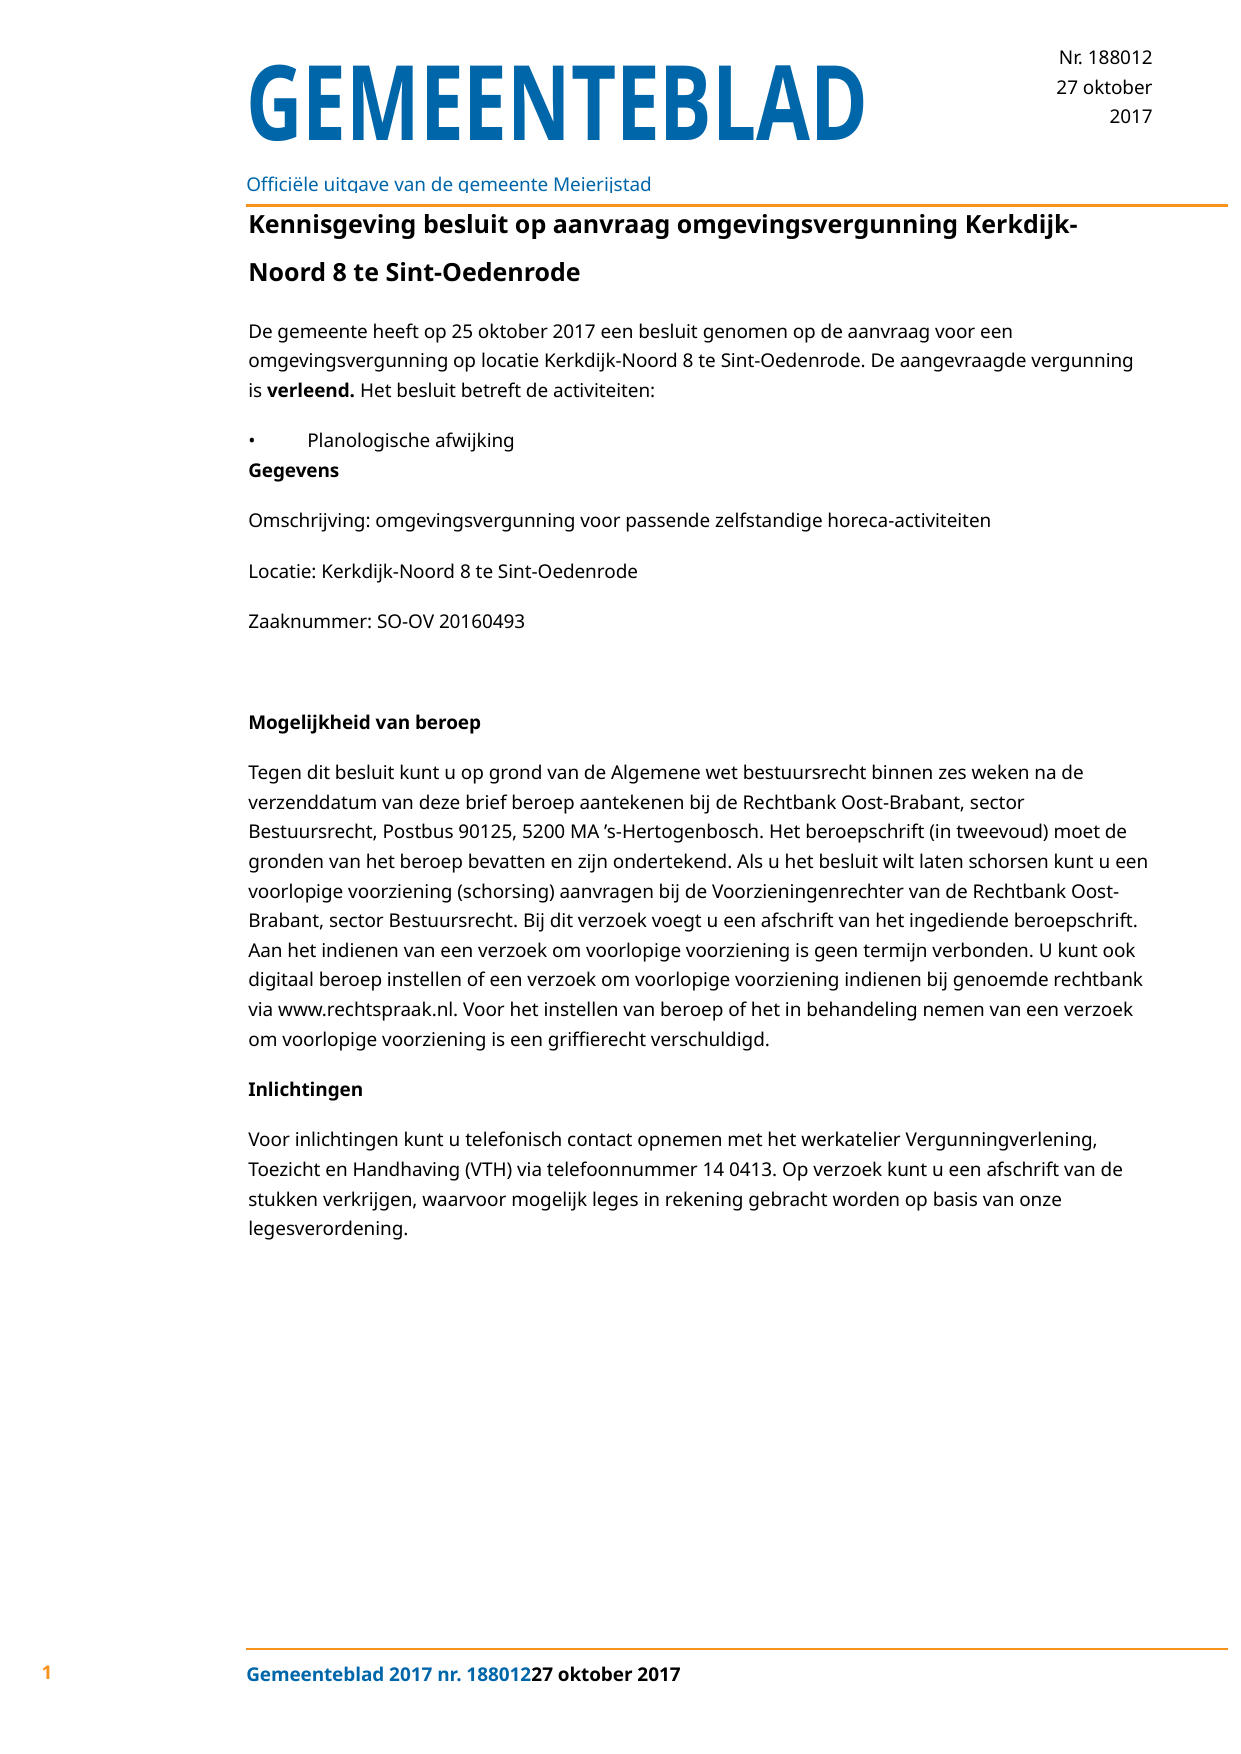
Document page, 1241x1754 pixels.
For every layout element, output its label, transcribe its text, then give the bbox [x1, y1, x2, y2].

text Gegevens [248, 457, 1152, 483]
list Planologische afwijking [248, 427, 1152, 453]
picture [41, 47, 231, 172]
text Mogelijkheid van beroep [248, 709, 1152, 735]
text Locatie: Kerkdijk-Noord 8 te Sint-Oedenrode [248, 558, 1152, 584]
text Inlichtingen [248, 1076, 1152, 1102]
text Zaaknummer: SO-OV 20160493 [248, 608, 1152, 634]
text Kennisgeving besluit op aanvraag omgevingsvergunning Kerkdijk-Noord 8 te Sint-Oedenrode [248, 207, 1152, 288]
text Omschrijving: omgevingsvergunning voor passende zelfstandige horeca-activiteiten [248, 507, 1152, 533]
text Tegen dit besluit kunt u op grond van de Algemene wet bestuursrecht binnen zes weken na de verzenddatum van deze brief beroep aantekenen bij de Rechtbank Oost-Brabant, sector Bestuursrecht, Postbus 90125, 5200 MA ’s-Hertogenbosch. Het beroepschrift (in tweevoud) moet de gronden van het beroep bevatten en zijn ondertekend. Als u het besluit wilt laten schorsen kunt u een voorlopige voorziening (schorsing) aanvragen bij de Voorzieningenrechter van de Rechtbank Oost-Brabant, sector Bestuursrecht. Bij dit verzoek voegt u een afschrift van het ingediende beroepschrift. Aan het indienen van een verzoek om voorlopige voorziening is geen termijn verbonden. U kunt ook digitaal beroep instellen of een verzoek om voorlopige voorziening indienen bij genoemde rechtbank via www.rechtspraak.nl. Voor het instellen van beroep of het in behandeling nemen van een verzoek om voorlopige voorziening is een griffierecht verschuldigd. [248, 759, 1152, 1052]
text De gemeente heeft op 25 oktober 2017 een besluit genomen op de aanvraag voor een omgevingsvergunning op locatie Kerkdijk-Noord 8 te Sint-Oedenrode. De aangevraagde vergunning is verleend. Het besluit betreft de activiteiten: [248, 318, 1152, 403]
text Voor inlichtingen kunt u telefonisch contact opnemen met het werkatelier Vergunningverlening, Toezicht en Handhaving (VTH) via telefoonnummer 14 0413. Op verzoek kunt u een afschrift van de stukken verkrijgen, waarvoor mogelijk leges in rekening gebracht worden op basis van onze legesverordening. [248, 1127, 1152, 1241]
